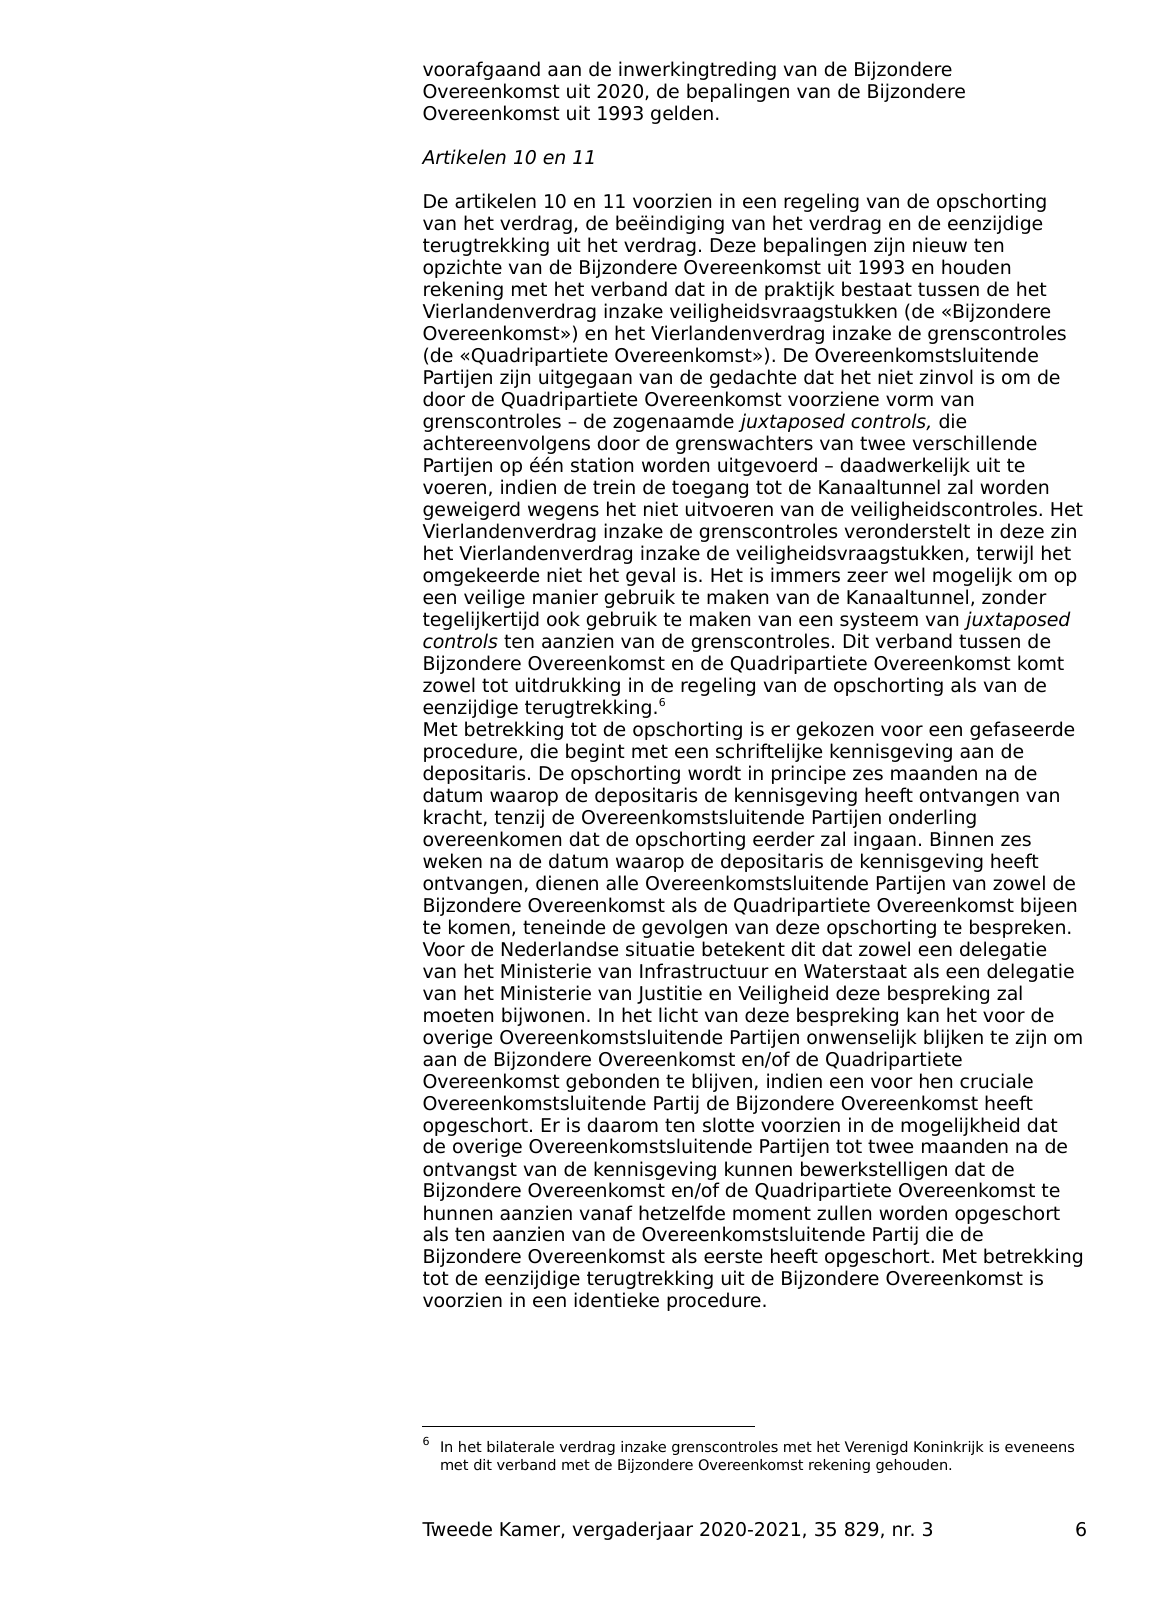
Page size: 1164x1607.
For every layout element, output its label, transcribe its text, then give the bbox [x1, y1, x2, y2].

text De artikelen 10 en 11 voorzien in een regeling van de opschorting van het verdrag, de beëindiging van het verdrag en de eenzijdige terugtrekking uit het verdrag. Deze bepalingen zijn nieuw ten opzichte van de Bijzondere Overeenkomst uit 1993 en houden rekening met het verband dat in de praktijk bestaat tussen de het Vierlandenverdrag inzake veiligheidsvraagstukken (de «Bijzondere Overeenkomst») en het Vierlandenverdrag inzake de grenscontroles (de «Quadripartiete Overeenkomst»). De Overeenkomstsluitende Partijen zijn uitgegaan van de gedachte dat het niet zinvol is om de door de Quadripartiete Overeenkomst voorziene vorm van grenscontroles – de zogenaamde juxtaposed controls, die achtereenvolgens door de grenswachters van twee verschillende Partijen op één station worden uitgevoerd – daadwerkelijk uit te voeren, indien de trein de toegang tot de Kanaaltunnel zal worden geweigerd wegens het niet uitvoeren van de veiligheidscontroles. Het Vierlandenverdrag inzake de grenscontroles veronderstelt in deze zin het Vierlandenverdrag inzake de veiligheidsvraagstukken, terwijl het omgekeerde niet het geval is. Het is immers zeer wel mogelijk om op een veilige manier gebruik te maken van de Kanaaltunnel, zonder tegelijkertijd ook gebruik te maken van een systeem van juxtaposed controls ten aanzien van de grenscontroles. Dit verband tussen de Bijzondere Overeenkomst en de Quadripartiete Overeenkomst komt zowel tot uitdrukking in de regeling van de opschorting als van de eenzijdige terugtrekking. [422, 191, 1087, 719]
text Met betrekking tot de opschorting is er gekozen voor een gefaseerde procedure, die begint met een schriftelijke kennisgeving aan de depositaris. De opschorting wordt in principe zes maanden na de datum waarop de depositaris de kennisgeving heeft ontvangen van kracht, tenzij de Overeenkomstsluitende Partijen onderling overeenkomen dat de opschorting eerder zal ingaan. Binnen zes weken na de datum waarop de depositaris de kennisgeving heeft ontvangen, dienen alle Overeenkomstsluitende Partijen van zowel de Bijzondere Overeenkomst als de Quadripartiete Overeenkomst bijeen te komen, teneinde de gevolgen van deze opschorting te bespreken. Voor de Nederlandse situatie betekent dit dat zowel een delegatie van het Ministerie van Infrastructuur en Waterstaat als een delegatie van het Ministerie van Justitie en Veiligheid deze bespreking zal moeten bijwonen. In het licht van deze bespreking kan het voor de overige Overeenkomstsluitende Partijen onwenselijk blijken te zijn om aan de Bijzondere Overeenkomst en/of de Quadripartiete Overeenkomst gebonden te blijven, indien een voor hen cruciale Overeenkomstsluitende Partij de Bijzondere Overeenkomst heeft opgeschort. Er is daarom ten slotte voorzien in de mogelijkheid dat de overige Overeenkomstsluitende Partijen tot twee maanden na de ontvangst van de kennisgeving kunnen bewerkstelligen dat de Bijzondere Overeenkomst en/of de Quadripartiete Overeenkomst te hunnen aanzien vanaf hetzelfde moment zullen worden opgeschort als ten aanzien van de Overeenkomstsluitende Partij die de Bijzondere Overeenkomst als eerste heeft opgeschort. Met betrekking tot de eenzijdige terugtrekking uit de Bijzondere Overeenkomst is voorzien in een identieke procedure. [422, 719, 1087, 1312]
subtitle Artikelen 10 en 11 [422, 147, 1087, 169]
text voorafgaand aan de inwerkingtreding van de Bijzondere Overeenkomst uit 2020, de bepalingen van de Bijzondere Overeenkomst uit 1993 gelden. [422, 59, 1087, 125]
text In het bilaterale verdrag inzake grenscontroles met het Verenigd Koninkrijk is eveneens met dit verband met de Bijzondere Overeenkomst rekening gehouden. [422, 1435, 1087, 1474]
